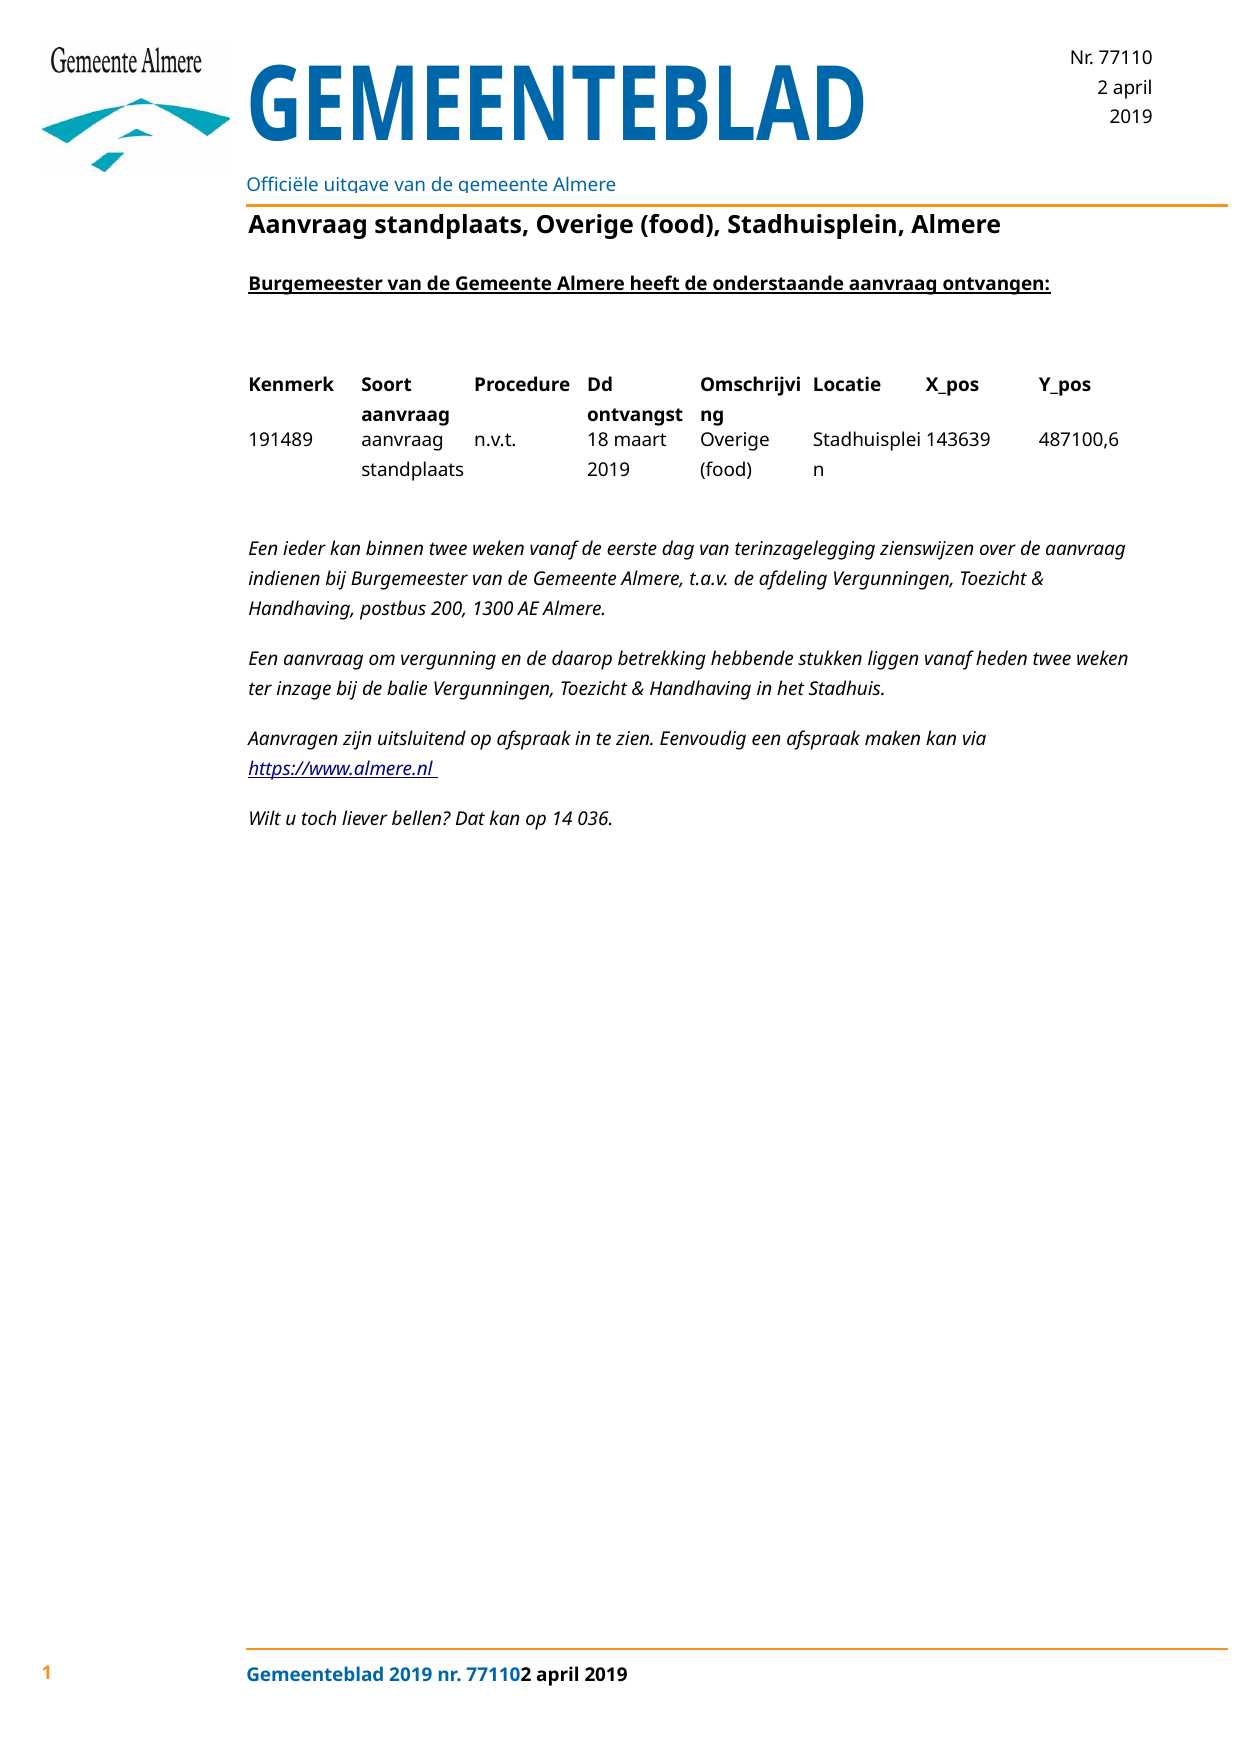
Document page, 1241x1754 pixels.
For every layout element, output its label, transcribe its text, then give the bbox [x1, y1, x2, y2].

table_cell 18 maart 2019 [587, 427, 700, 482]
text Een ieder kan binnen twee weken vanaf de eerste dag van terinzagelegging zienswijzen over de aanvraag indienen bij Burgemeester van de Gemeente Almere, t.a.v. de afdeling Vergunningen, Toezicht & Handhaving, postbus 200, 1300 AE Almere. [248, 536, 1152, 620]
table_header Dd ontvangst [587, 371, 700, 427]
table_cell n.v.t. [474, 427, 587, 482]
table_header Omschrijving [700, 371, 813, 427]
table_cell 487100,6 [1039, 427, 1152, 482]
table_header X_pos [926, 371, 1038, 427]
table_cell aanvraag standplaats [361, 427, 474, 482]
table_header Locatie [813, 371, 926, 427]
text Burgemeester van de Gemeente Almere heeft de onderstaande aanvraag ontvangen: [248, 270, 1152, 296]
table_header Kenmerk [248, 371, 361, 427]
table_cell Stadhuisplein [813, 427, 926, 482]
table_cell 143639 [926, 427, 1038, 482]
text Aanvraag standplaats, Overige (food), Stadhuisplein, Almere [248, 207, 1152, 241]
text Aanvragen zijn uitsluitend op afspraak in te zien. Eenvoudig een afspraak maken kan via https://www.almere.nl [248, 725, 1152, 780]
text Een aanvraag om vergunning en de daarop betrekking hebbende stukken liggen vanaf heden twee weken ter inzage bij de balie Vergunningen, Toezicht & Handhaving in het Stadhuis. [248, 645, 1152, 700]
table_cell 191489 [248, 427, 361, 482]
picture [41, 47, 231, 172]
text Wilt u toch liever bellen? Dat kan op 14 036. [248, 805, 1152, 831]
table_cell Overige (food) [700, 427, 813, 482]
table_header Procedure [474, 371, 587, 427]
table_header Y_pos [1039, 371, 1152, 427]
table_header Soort aanvraag [361, 371, 474, 427]
